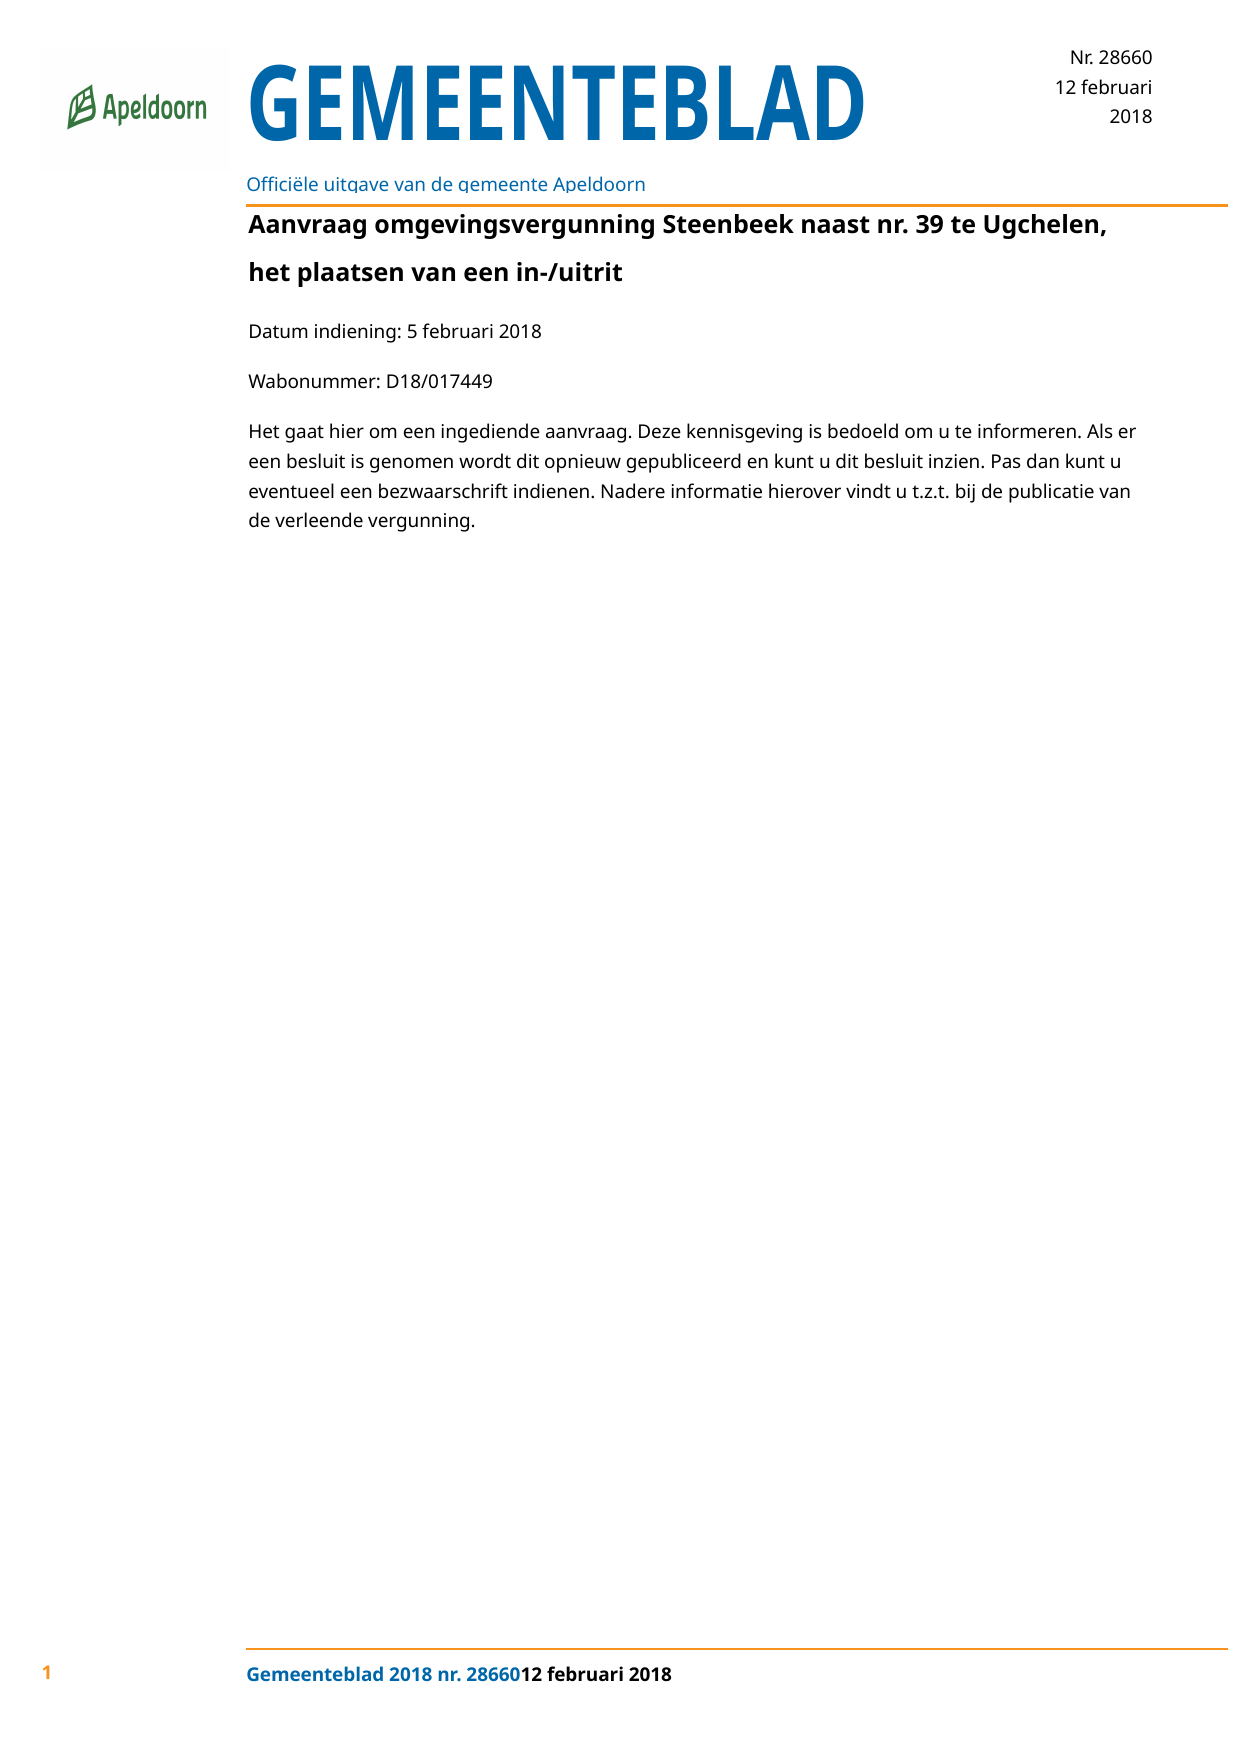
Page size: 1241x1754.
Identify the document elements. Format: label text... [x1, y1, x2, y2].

text Datum indiening: 5 februari 2018 [248, 318, 1152, 344]
text Het gaat hier om een ingediende aanvraag. Deze kennisgeving is bedoeld om u te informeren. Als er een besluit is genomen wordt dit opnieuw gepubliceerd en kunt u dit besluit inzien. Pas dan kunt u eventueel een bezwaarschrift indienen. Nadere informatie hierover vindt u t.z.t. bij de publicatie van de verleende vergunning. [248, 419, 1152, 533]
text Wabonummer: D18/017449 [248, 368, 1152, 394]
text Aanvraag omgevingsvergunning Steenbeek naast nr. 39 te Ugchelen, het plaatsen van een in-/uitrit [248, 207, 1152, 288]
picture [41, 47, 231, 172]
